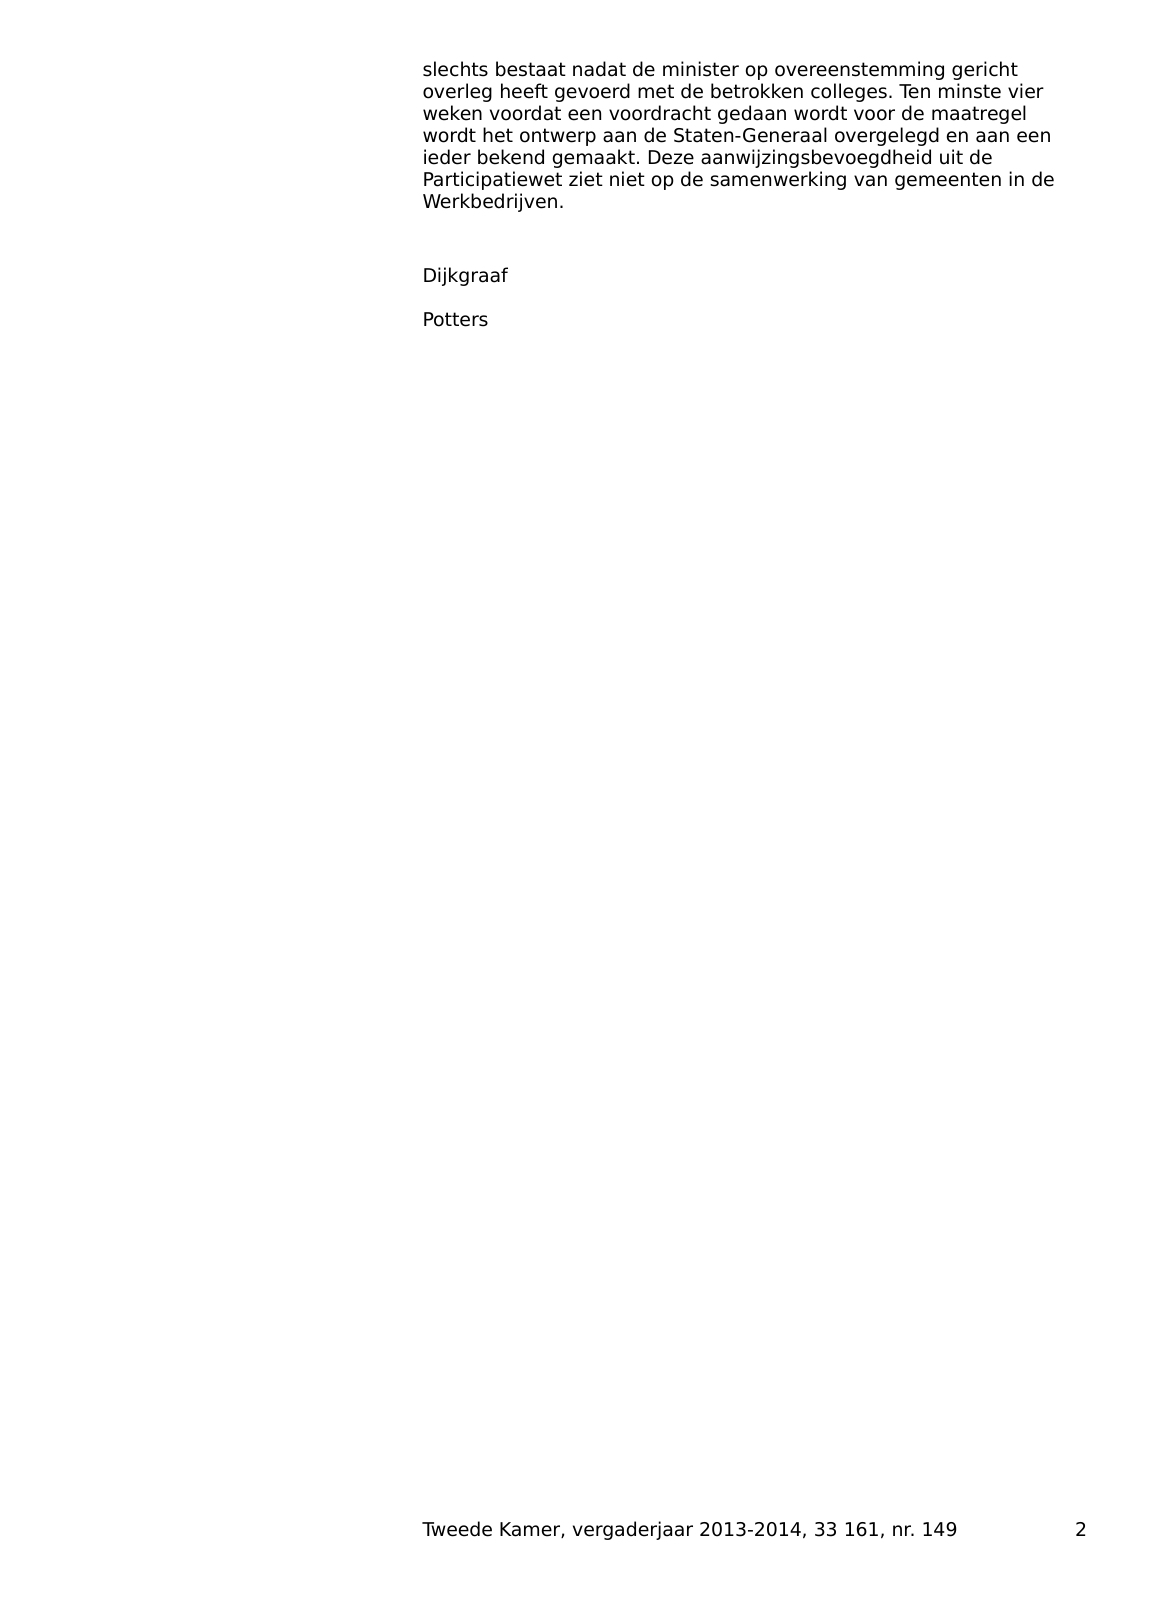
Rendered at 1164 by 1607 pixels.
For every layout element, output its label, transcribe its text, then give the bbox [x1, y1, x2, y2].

text slechts bestaat nadat de minister op overeenstemming gericht overleg heeft gevoerd met de betrokken colleges. Ten minste vier weken voordat een voordracht gedaan wordt voor de maatregel wordt het ontwerp aan de Staten-Generaal overgelegd en aan een ieder bekend gemaakt. Deze aanwijzingsbevoegdheid uit de Participatiewet ziet niet op de samenwerking van gemeenten in de Werkbedrijven. [422, 59, 1087, 213]
text Dijkgraaf Potters [422, 243, 1087, 331]
